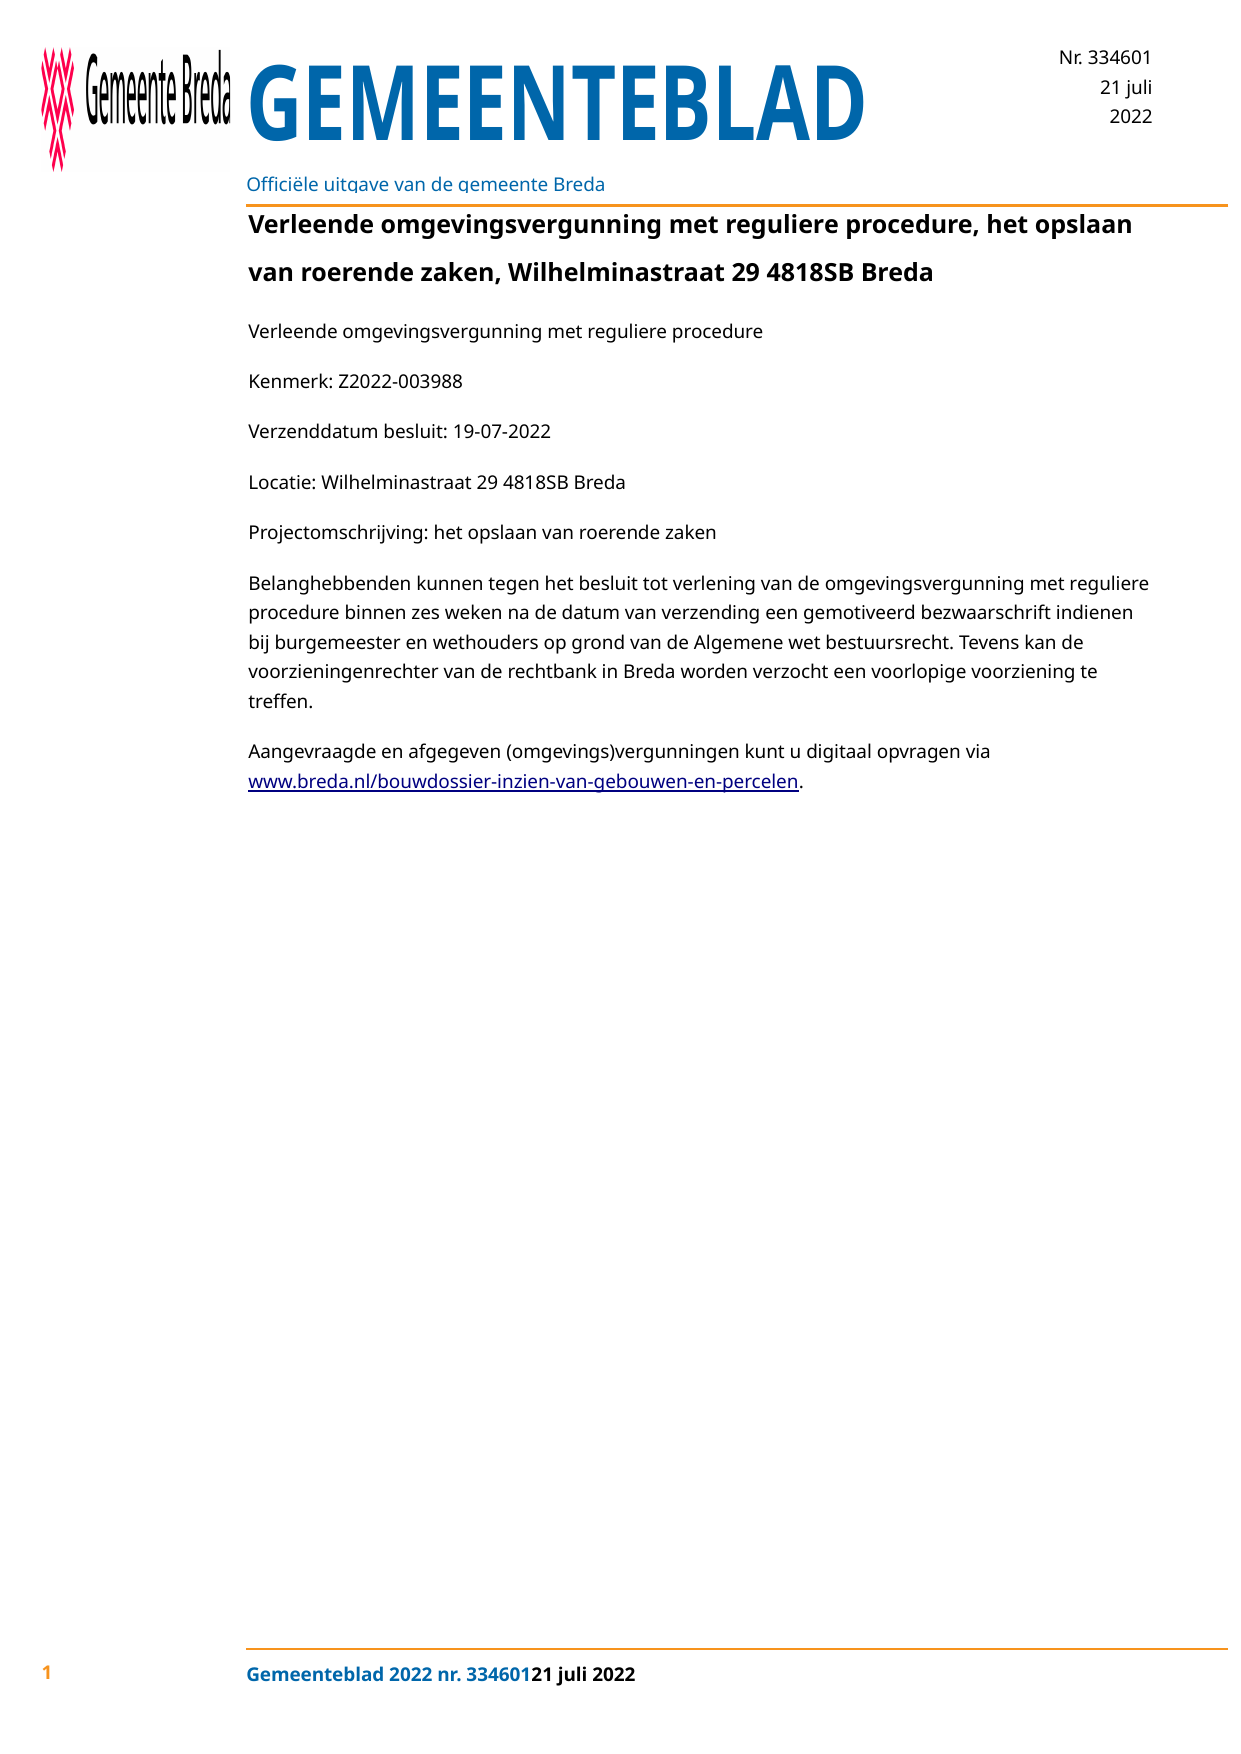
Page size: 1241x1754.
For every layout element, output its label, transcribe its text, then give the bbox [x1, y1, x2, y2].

text Aangevraagde en afgegeven (omgevings)vergunningen kunt u digitaal opvragen via www.breda.nl/bouwdossier-inzien-van-gebouwen-en-percelen. [248, 739, 1152, 794]
text Projectomschrijving: het opslaan van roerende zaken [248, 519, 1152, 545]
text Verleende omgevingsvergunning met reguliere procedure [248, 318, 1152, 344]
text Belanghebbenden kunnen tegen het besluit tot verlening van de omgevingsvergunning met reguliere procedure binnen zes weken na de datum van verzending een gemotiveerd bezwaarschrift indienen bij burgemeester en wethouders op grond van de Algemene wet bestuursrecht. Tevens kan de voorzieningenrechter van de rechtbank in Breda worden verzocht een voorlopige voorziening te treffen. [248, 570, 1152, 714]
picture [41, 47, 231, 172]
text Verleende omgevingsvergunning met reguliere procedure, het opslaan van roerende zaken, Wilhelminastraat 29 4818SB Breda [248, 207, 1152, 288]
text Locatie: Wilhelminastraat 29 4818SB Breda [248, 469, 1152, 495]
text Kenmerk: Z2022-003988 [248, 368, 1152, 394]
text Verzenddatum besluit: 19-07-2022 [248, 419, 1152, 444]
